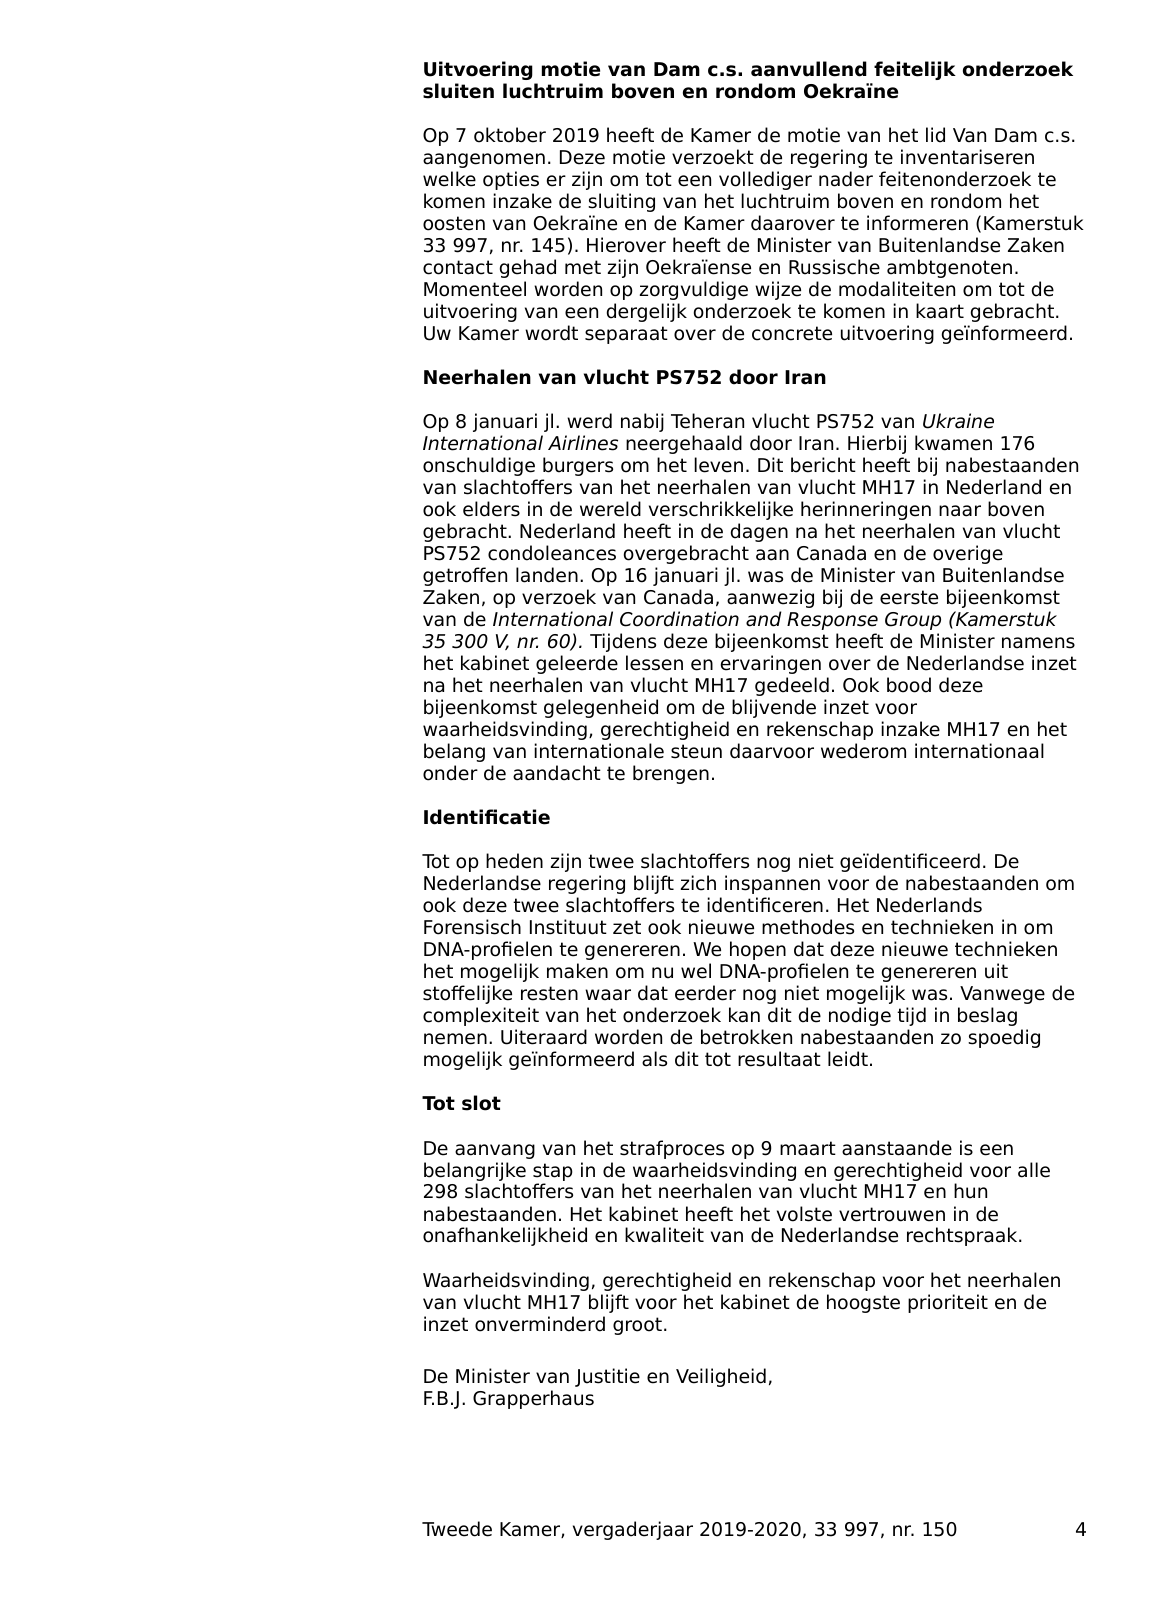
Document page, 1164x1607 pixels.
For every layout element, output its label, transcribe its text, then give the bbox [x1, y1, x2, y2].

text Op 8 januari jl. werd nabij Teheran vlucht PS752 van Ukraine International Airlines neergehaald door Iran. Hierbij kwamen 176 onschuldige burgers om het leven. Dit bericht heeft bij nabestaanden van slachtoffers van het neerhalen van vlucht MH17 in Nederland en ook elders in de wereld verschrikkelijke herinneringen naar boven gebracht. Nederland heeft in de dagen na het neerhalen van vlucht PS752 condoleances overgebracht aan Canada en de overige getroffen landen. Op 16 januari jl. was de Minister van Buitenlandse Zaken, op verzoek van Canada, aanwezig bij de eerste bijeenkomst van de International Coordination and Response Group (Kamerstuk 35 300 V, nr. 60). Tijdens deze bijeenkomst heeft de Minister namens het kabinet geleerde lessen en ervaringen over de Nederlandse inzet na het neerhalen van vlucht MH17 gedeeld. Ook bood deze bijeenkomst gelegenheid om de blijvende inzet voor waarheidsvinding, gerechtigheid en rekenschap inzake MH17 en het belang van internationale steun daarvoor wederom internationaal onder de aandacht te brengen. [422, 411, 1087, 785]
text Waarheidsvinding, gerechtigheid en rekenschap voor het neerhalen van vlucht MH17 blijft voor het kabinet de hoogste prioriteit en de inzet onverminderd groot. [422, 1269, 1087, 1336]
subtitle Tot slot [422, 1093, 1087, 1115]
subtitle Uitvoering motie van Dam c.s. aanvullend feitelijk onderzoek sluiten luchtruim boven en rondom Oekraïne [422, 59, 1087, 103]
text Tot op heden zijn twee slachtoffers nog niet geïdentificeerd. De Nederlandse regering blijft zich inspannen voor de nabestaanden om ook deze twee slachtoffers te identificeren. Het Nederlands Forensisch Instituut zet ook nieuwe methodes en technieken in om DNA-profielen te genereren. We hopen dat deze nieuwe technieken het mogelijk maken om nu wel DNA-profielen te genereren uit stoffelijke resten waar dat eerder nog niet mogelijk was. Vanwege de complexiteit van het onderzoek kan dit de nodige tijd in beslag nemen. Uiteraard worden de betrokken nabestaanden zo spoedig mogelijk geïnformeerd als dit tot resultaat leidt. [422, 851, 1087, 1071]
text De aanvang van het strafproces op 9 maart aanstaande is een belangrijke stap in de waarheidsvinding en gerechtigheid voor alle 298 slachtoffers van het neerhalen van vlucht MH17 en hun nabestaanden. Het kabinet heeft het volste vertrouwen in de onafhankelijkheid en kwaliteit van de Nederlandse rechtspraak. [422, 1137, 1087, 1247]
text De Minister van Justitie en Veiligheid, F.B.J. Grapperhaus [422, 1366, 1087, 1409]
subtitle Neerhalen van vlucht PS752 door Iran [422, 367, 1087, 389]
subtitle Identificatie [422, 807, 1087, 829]
text Op 7 oktober 2019 heeft de Kamer de motie van het lid Van Dam c.s. aangenomen. Deze motie verzoekt de regering te inventariseren welke opties er zijn om tot een vollediger nader feitenonderzoek te komen inzake de sluiting van het luchtruim boven en rondom het oosten van Oekraïne en de Kamer daarover te informeren (Kamerstuk 33 997, nr. 145). Hierover heeft de Minister van Buitenlandse Zaken contact gehad met zijn Oekraïense en Russische ambtgenoten. Momenteel worden op zorgvuldige wijze de modaliteiten om tot de uitvoering van een dergelijk onderzoek te komen in kaart gebracht. Uw Kamer wordt separaat over de concrete uitvoering geïnformeerd. [422, 125, 1087, 345]
